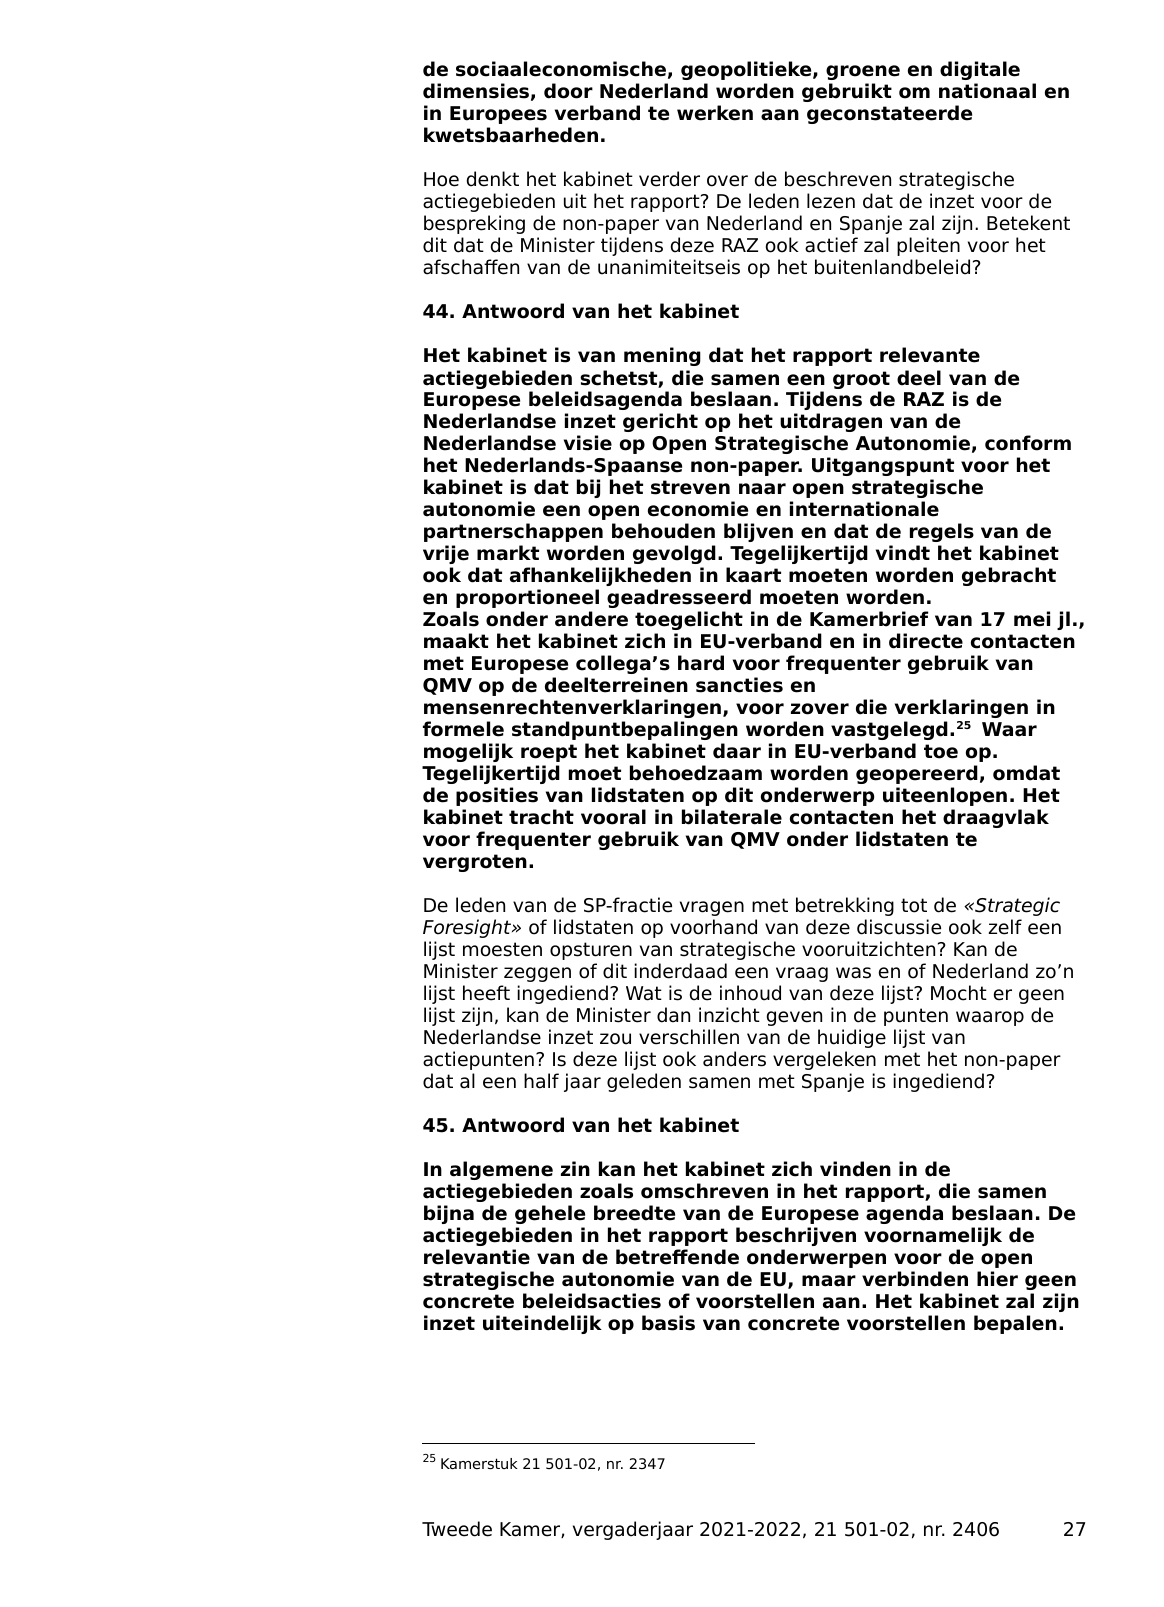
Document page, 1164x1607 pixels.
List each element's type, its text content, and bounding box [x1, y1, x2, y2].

text Kamerstuk 21 501-02, nr. 2347 [422, 1452, 1087, 1474]
text De leden van de SP-fractie vragen met betrekking tot de «Strategic Foresight» of lidstaten op voorhand van deze discussie ook zelf een lijst moesten opsturen van strategische vooruitzichten? Kan de Minister zeggen of dit inderdaad een vraag was en of Nederland zo’n lijst heeft ingediend? Wat is de inhoud van deze lijst? Mocht er geen lijst zijn, kan de Minister dan inzicht geven in de punten waarop de Nederlandse inzet zou verschillen van de huidige lijst van actiepunten? Is deze lijst ook anders vergeleken met het non-paper dat al een half jaar geleden samen met Spanje is ingediend? [422, 895, 1087, 1093]
text Hoe denkt het kabinet verder over de beschreven strategische actiegebieden uit het rapport? De leden lezen dat de inzet voor de bespreking de non-paper van Nederland en Spanje zal zijn. Betekent dit dat de Minister tijdens deze RAZ ook actief zal pleiten voor het afschaffen van de unanimiteitseis op het buitenlandbeleid? [422, 169, 1087, 279]
subtitle 44. Antwoord van het kabinet [422, 301, 1087, 323]
text Het kabinet is van mening dat het rapport relevante actiegebieden schetst, die samen een groot deel van de Europese beleidsagenda beslaan. Tijdens de RAZ is de Nederlandse inzet gericht op het uitdragen van de Nederlandse visie op Open Strategische Autonomie, conform het Nederlands-Spaanse non-paper. Uitgangspunt voor het kabinet is dat bij het streven naar open strategische autonomie een open economie en internationale partnerschappen behouden blijven en dat de regels van de vrije markt worden gevolgd. Tegelijkertijd vindt het kabinet ook dat afhankelijkheden in kaart moeten worden gebracht en proportioneel geadresseerd moeten worden. [422, 345, 1087, 609]
text Zoals onder andere toegelicht in de Kamerbrief van 17 mei jl., maakt het kabinet zich in EU-verband en in directe contacten met Europese collega’s hard voor frequenter gebruik van QMV op de deelterreinen sancties en mensenrechtenverklaringen, voor zover die verklaringen in formele standpuntbepalingen worden vastgelegd. Waar mogelijk roept het kabinet daar in EU-verband toe op. Tegelijkertijd moet behoedzaam worden geopereerd, omdat de posities van lidstaten op dit onderwerp uiteenlopen. Het kabinet tracht vooral in bilaterale contacten het draagvlak voor frequenter gebruik van QMV onder lidstaten te vergroten. [422, 609, 1087, 873]
text de sociaaleconomische, geopolitieke, groene en digitale dimensies, door Nederland worden gebruikt om nationaal en in Europees verband te werken aan geconstateerde kwetsbaarheden. [422, 59, 1087, 147]
text In algemene zin kan het kabinet zich vinden in de actiegebieden zoals omschreven in het rapport, die samen bijna de gehele breedte van de Europese agenda beslaan. De actiegebieden in het rapport beschrijven voornamelijk de relevantie van de betreffende onderwerpen voor de open strategische autonomie van de EU, maar verbinden hier geen concrete beleidsacties of voorstellen aan. Het kabinet zal zijn inzet uiteindelijk op basis van concrete voorstellen bepalen. [422, 1159, 1087, 1335]
subtitle 45. Antwoord van het kabinet [422, 1115, 1087, 1137]
